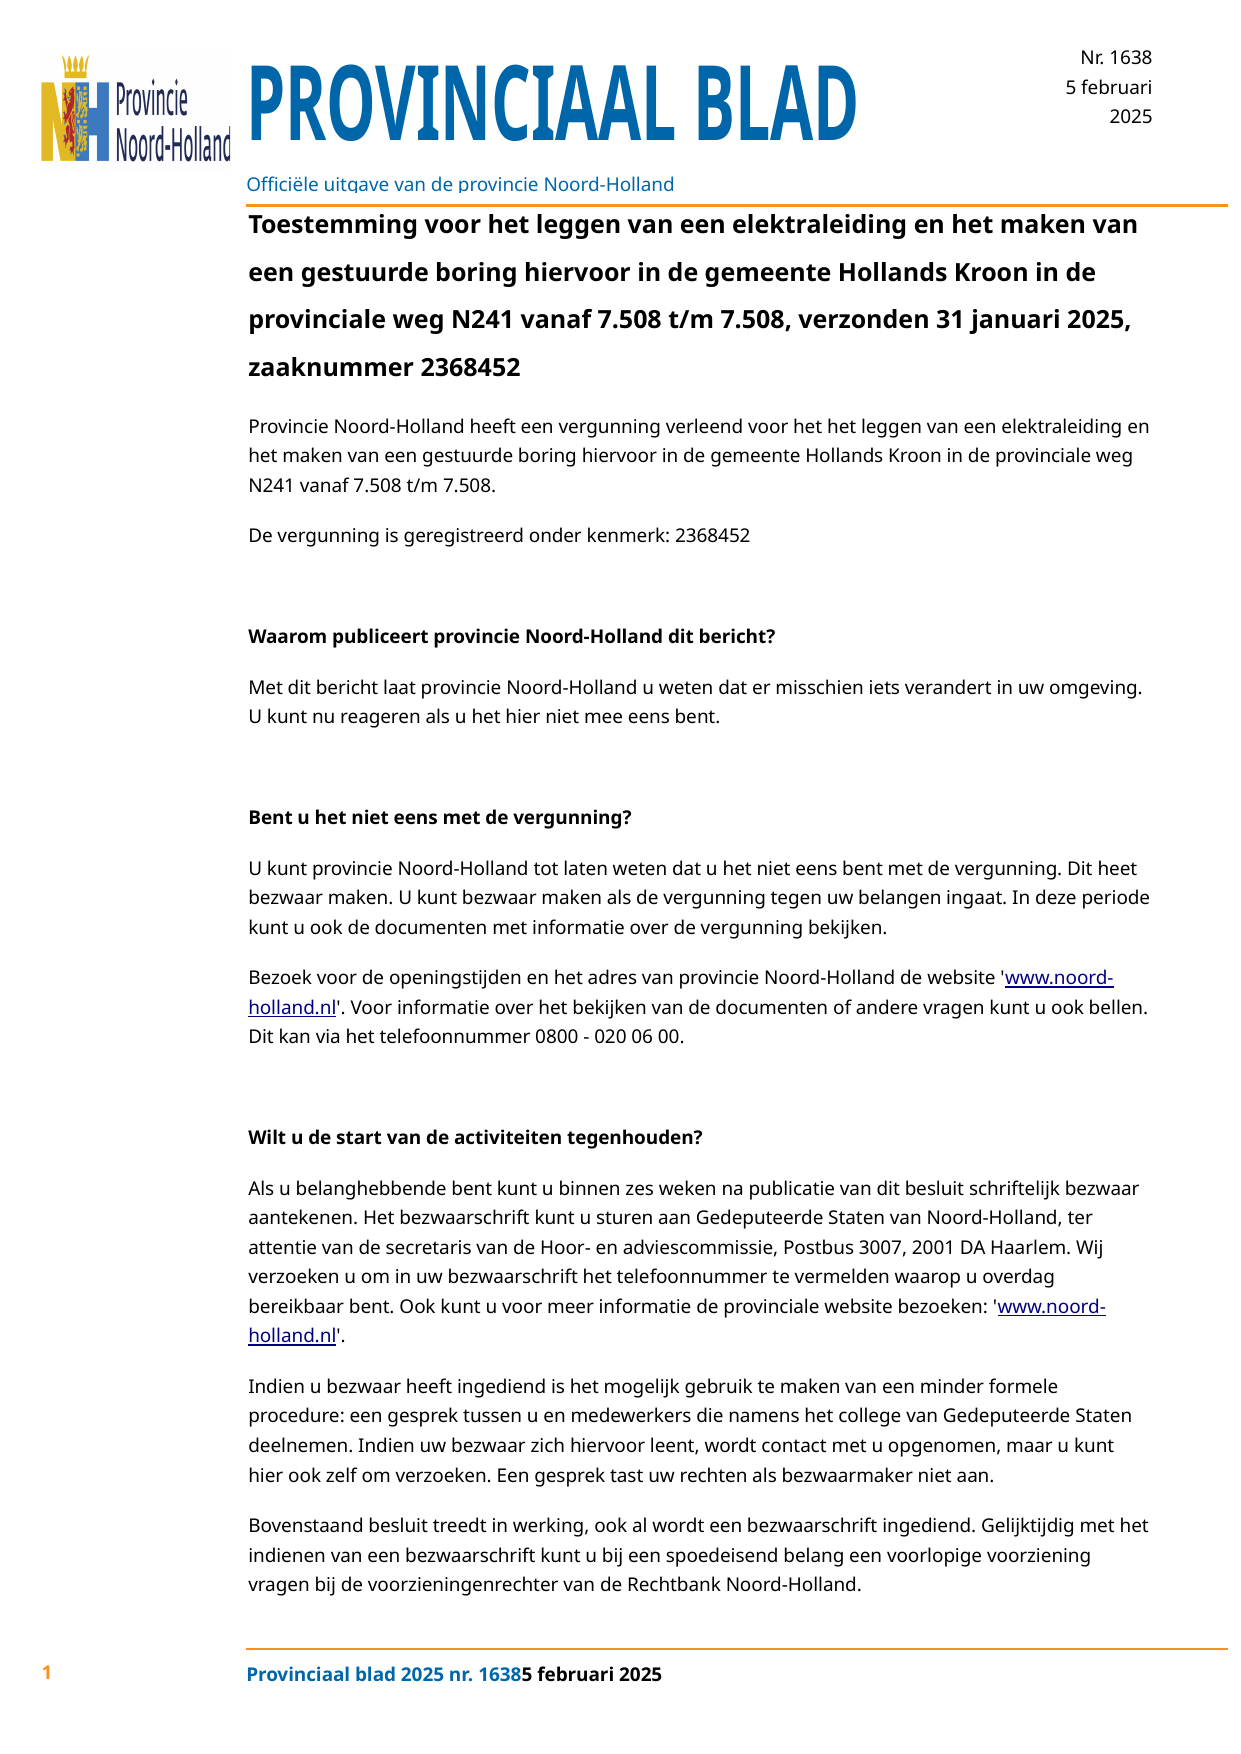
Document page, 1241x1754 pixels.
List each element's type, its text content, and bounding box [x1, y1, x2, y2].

text Wilt u de start van de activiteiten tegenhouden? [248, 1124, 1152, 1150]
text Toestemming voor het leggen van een elektraleiding en het maken van een gestuurde boring hiervoor in de gemeente Hollands Kroon in de provinciale weg N241 vanaf 7.508 t/m 7.508, verzonden 31 januari 2025, zaaknummer 2368452 [248, 207, 1152, 384]
text De vergunning is geregistreerd onder kenmerk: 2368452 [248, 523, 1152, 548]
text Indien u bezwaar heeft ingediend is het mogelijk gebruik te maken van een minder formele procedure: een gesprek tussen u en medewerkers die namens het college van Gedeputeerde Staten deelnemen. Indien uw bezwaar zich hiervoor leent, wordt contact met u opgenomen, maar u kunt hier ook zelf om verzoeken. Een gesprek tast uw rechten als bezwaarmaker niet aan. [248, 1373, 1152, 1488]
text Provincie Noord-Holland heeft een vergunning verleend voor het het leggen van een elektraleiding en het maken van een gestuurde boring hiervoor in de gemeente Hollands Kroon in de provinciale weg N241 vanaf 7.508 t/m 7.508. [248, 413, 1152, 498]
text Waarom publiceert provincie Noord-Holland dit bericht? [248, 623, 1152, 649]
picture [41, 47, 231, 172]
text U kunt provincie Noord-Holland tot laten weten dat u het niet eens bent met de vergunning. Dit heet bezwaar maken. U kunt bezwaar maken als de vergunning tegen uw belangen ingaat. In deze periode kunt u ook de documenten met informatie over de vergunning bekijken. [248, 855, 1152, 940]
text Bent u het niet eens met de vergunning? [248, 804, 1152, 830]
text Bezoek voor de openingstijden en het adres van provincie Noord-Holland de website 'www.noord-holland.nl'. Voor informatie over het bekijken van de documenten of andere vragen kunt u ook bellen. Dit kan via het telefoonnummer 0800 - 020 06 00. [248, 964, 1152, 1049]
text Met dit bericht laat provincie Noord-Holland u weten dat er misschien iets verandert in uw omgeving. U kunt nu reageren als u het hier niet mee eens bent. [248, 674, 1152, 729]
text Bovenstaand besluit treedt in werking, ook al wordt een bezwaarschrift ingediend. Gelijktijdig met het indienen van een bezwaarschrift kunt u bij een spoedeisend belang een voorlopige voorziening vragen bij de voorzieningenrechter van de Rechtbank Noord-Holland. [248, 1512, 1152, 1597]
text Als u belanghebbende bent kunt u binnen zes weken na publicatie van dit besluit schriftelijk bezwaar aantekenen. Het bezwaarschrift kunt u sturen aan Gedeputeerde Staten van Noord-Holland, ter attentie van de secretaris van de Hoor- en adviescommissie, Postbus 3007, 2001 DA Haarlem. Wij verzoeken u om in uw bezwaarschrift het telefoonnummer te vermelden waarop u overdag bereikbaar bent. Ook kunt u voor meer informatie de provinciale website bezoeken: 'www.noord-holland.nl'. [248, 1175, 1152, 1348]
